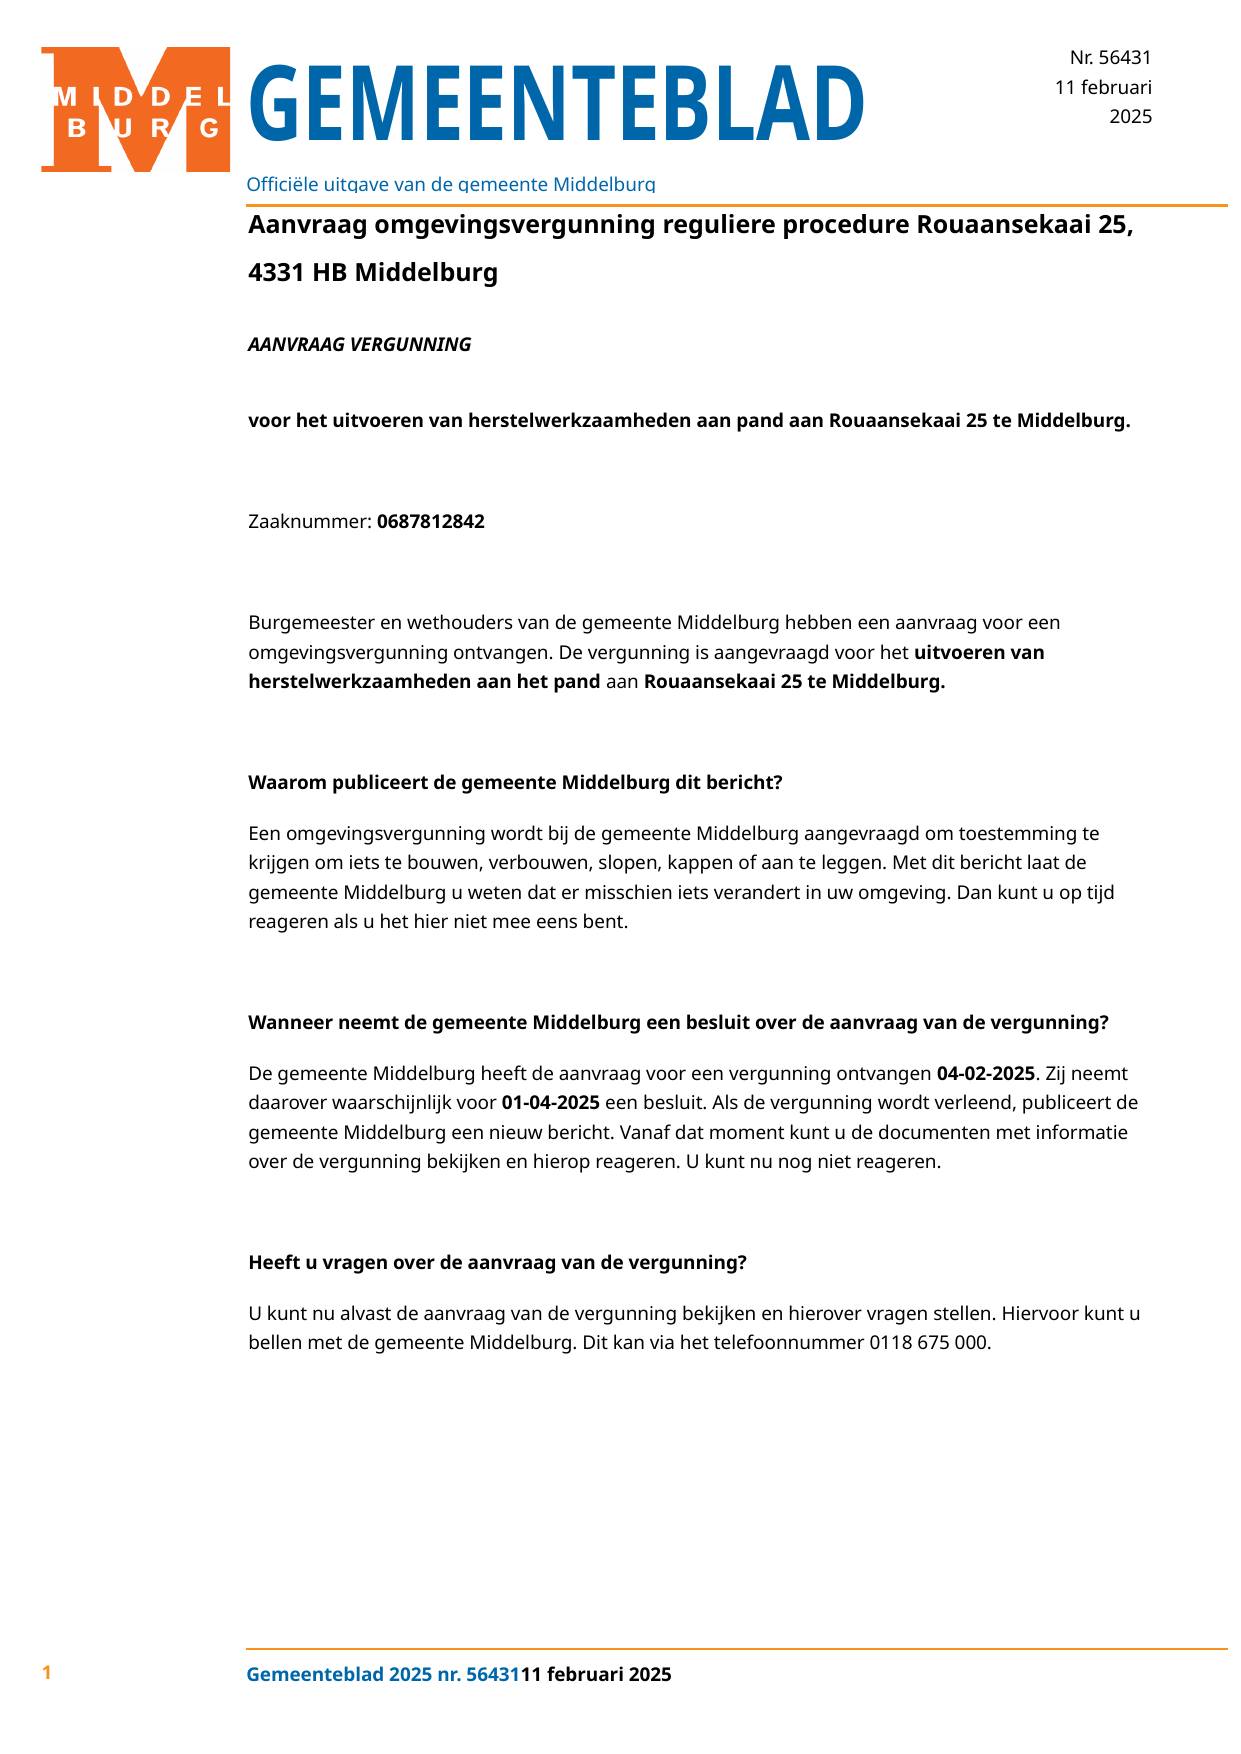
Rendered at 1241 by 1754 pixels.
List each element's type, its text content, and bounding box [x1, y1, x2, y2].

text Burgemeester en wethouders van de gemeente Middelburg hebben een aanvraag voor een omgevingsvergunning ontvangen. De vergunning is aangevraagd voor het uitvoeren van herstelwerkzaamheden aan het pand aan Rouaansekaai 25 te Middelburg. [248, 609, 1152, 694]
text voor het uitvoeren van herstelwerkzaamheden aan pand aan Rouaansekaai 25 te Middelburg. [248, 408, 1152, 433]
picture [41, 47, 231, 172]
text U kunt nu alvast de aanvraag van de vergunning bekijken en hierover vragen stellen. Hiervoor kunt u bellen met de gemeente Middelburg. Dit kan via het telefoonnummer 0118 675 000. [248, 1300, 1152, 1355]
text Zaaknummer: 0687812842 [248, 508, 1152, 534]
text Heeft u vragen over de aanvraag van de vergunning? [248, 1249, 1152, 1275]
text Waarom publiceert de gemeente Middelburg dit bericht? [248, 769, 1152, 795]
text Wanneer neemt de gemeente Middelburg een besluit over de aanvraag van de vergunning? [248, 1009, 1152, 1035]
text Aanvraag omgevingsvergunning reguliere procedure Rouaansekaai 25, 4331 HB Middelburg [248, 207, 1152, 288]
text De gemeente Middelburg heeft de aanvraag voor een vergunning ontvangen 04-02-2025. Zij neemt daarover waarschijnlijk voor 01-04-2025 een besluit. Als de vergunning wordt verleend, publiceert de gemeente Middelburg een nieuw bericht. Vanaf dat moment kunt u de documenten met informatie over de vergunning bekijken en hierop reageren. U kunt nu nog niet reageren. [248, 1060, 1152, 1174]
text AANVRAAG VERGUNNING [248, 331, 1152, 357]
text Een omgevingsvergunning wordt bij de gemeente Middelburg aangevraagd om toestemming te krijgen om iets te bouwen, verbouwen, slopen, kappen of aan te leggen. Met dit bericht laat de gemeente Middelburg u weten dat er misschien iets verandert in uw omgeving. Dan kunt u op tijd reageren als u het hier niet mee eens bent. [248, 820, 1152, 934]
